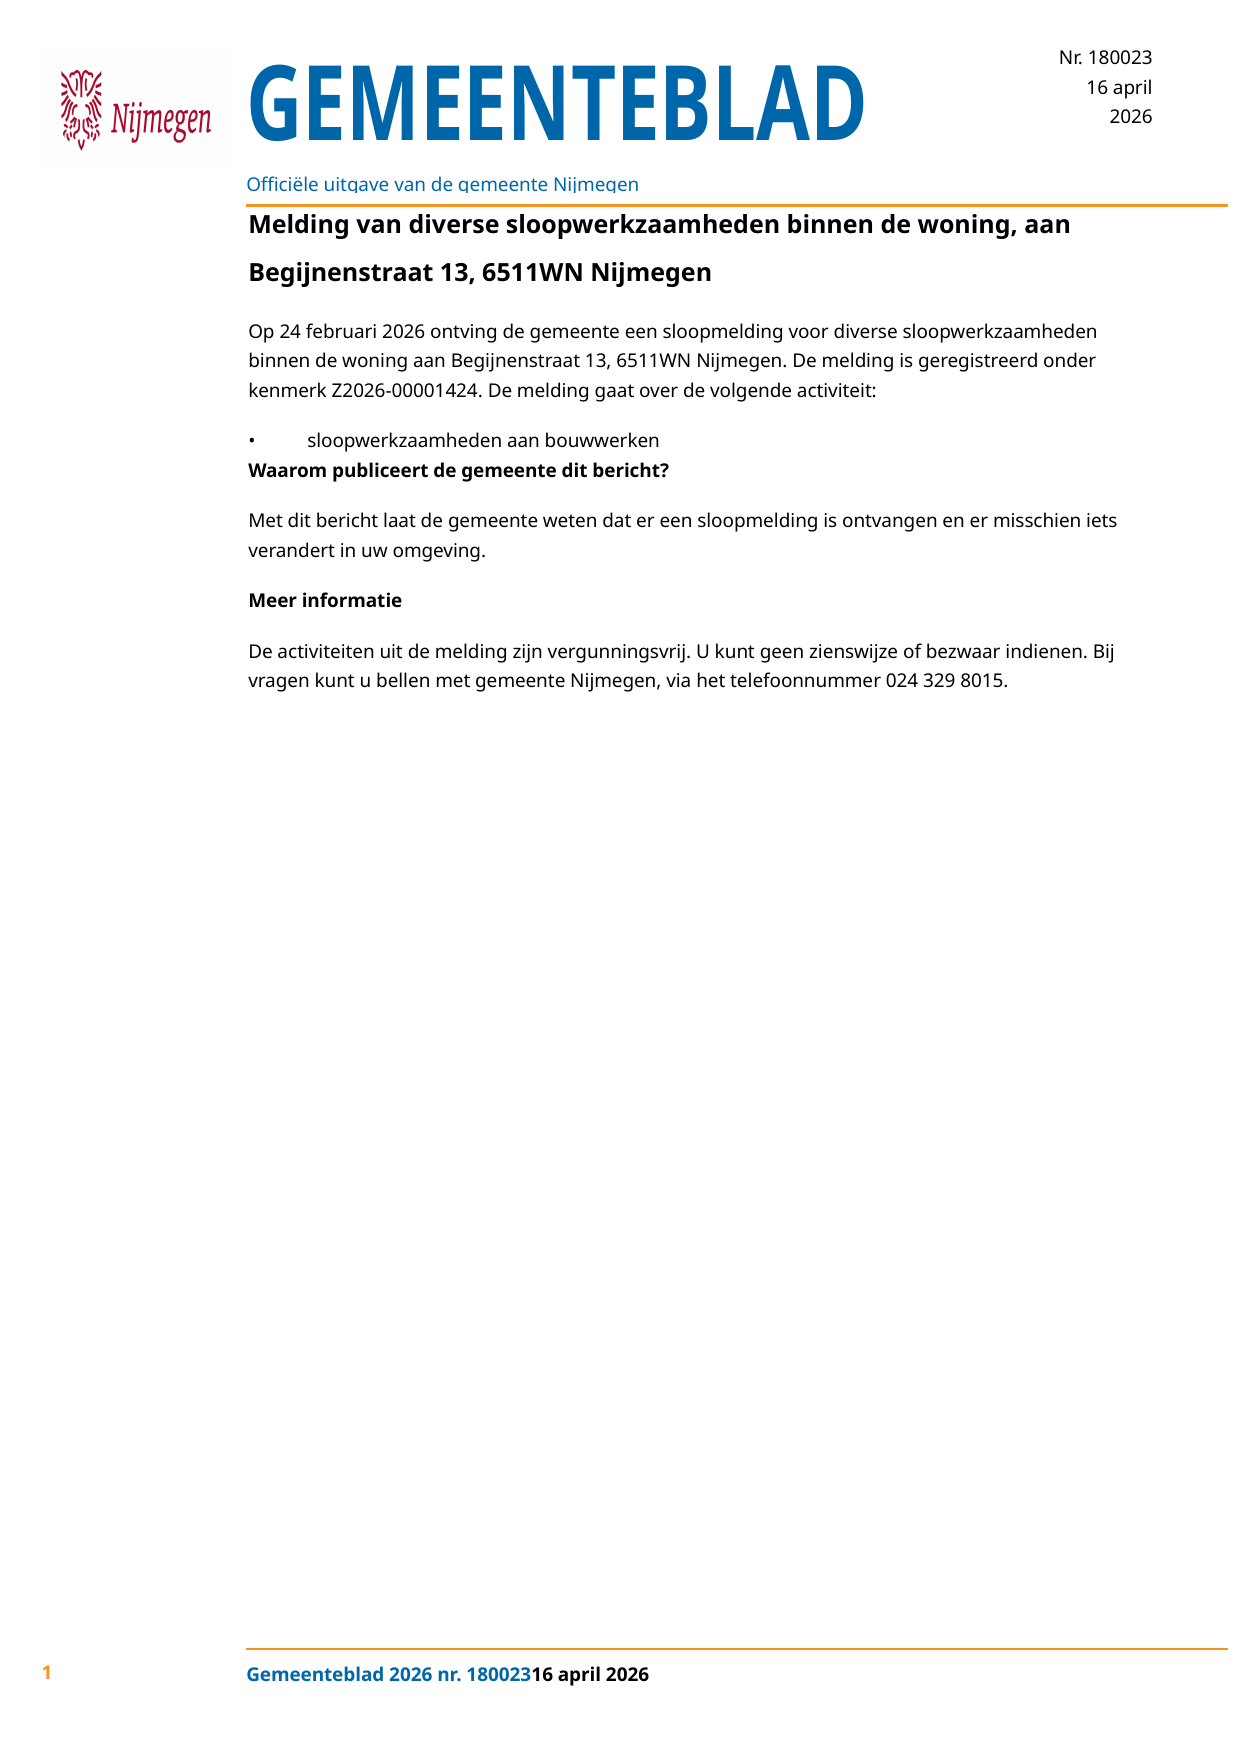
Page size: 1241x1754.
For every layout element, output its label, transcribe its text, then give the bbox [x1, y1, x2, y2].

text Melding van diverse sloopwerkzaamheden binnen de woning, aan Begijnenstraat 13, 6511WN Nijmegen [248, 207, 1152, 288]
text De activiteiten uit de melding zijn vergunningsvrij. U kunt geen zienswijze of bezwaar indienen. Bij vragen kunt u bellen met gemeente Nijmegen, via het telefoonnummer 024 329 8015. [248, 638, 1152, 693]
text Met dit bericht laat de gemeente weten dat er een sloopmelding is ontvangen en er misschien iets verandert in uw omgeving. [248, 507, 1152, 563]
text Op 24 februari 2026 ontving de gemeente een sloopmelding voor diverse sloopwerkzaamheden binnen de woning aan Begijnenstraat 13, 6511WN Nijmegen. De melding is geregistreerd onder kenmerk Z2026-00001424. De melding gaat over de volgende activiteit: [248, 318, 1152, 403]
picture [41, 47, 231, 172]
list sloopwerkzaamheden aan bouwwerken [248, 427, 1152, 453]
text Meer informatie [248, 587, 1152, 613]
text Waarom publiceert de gemeente dit bericht? [248, 457, 1152, 483]
